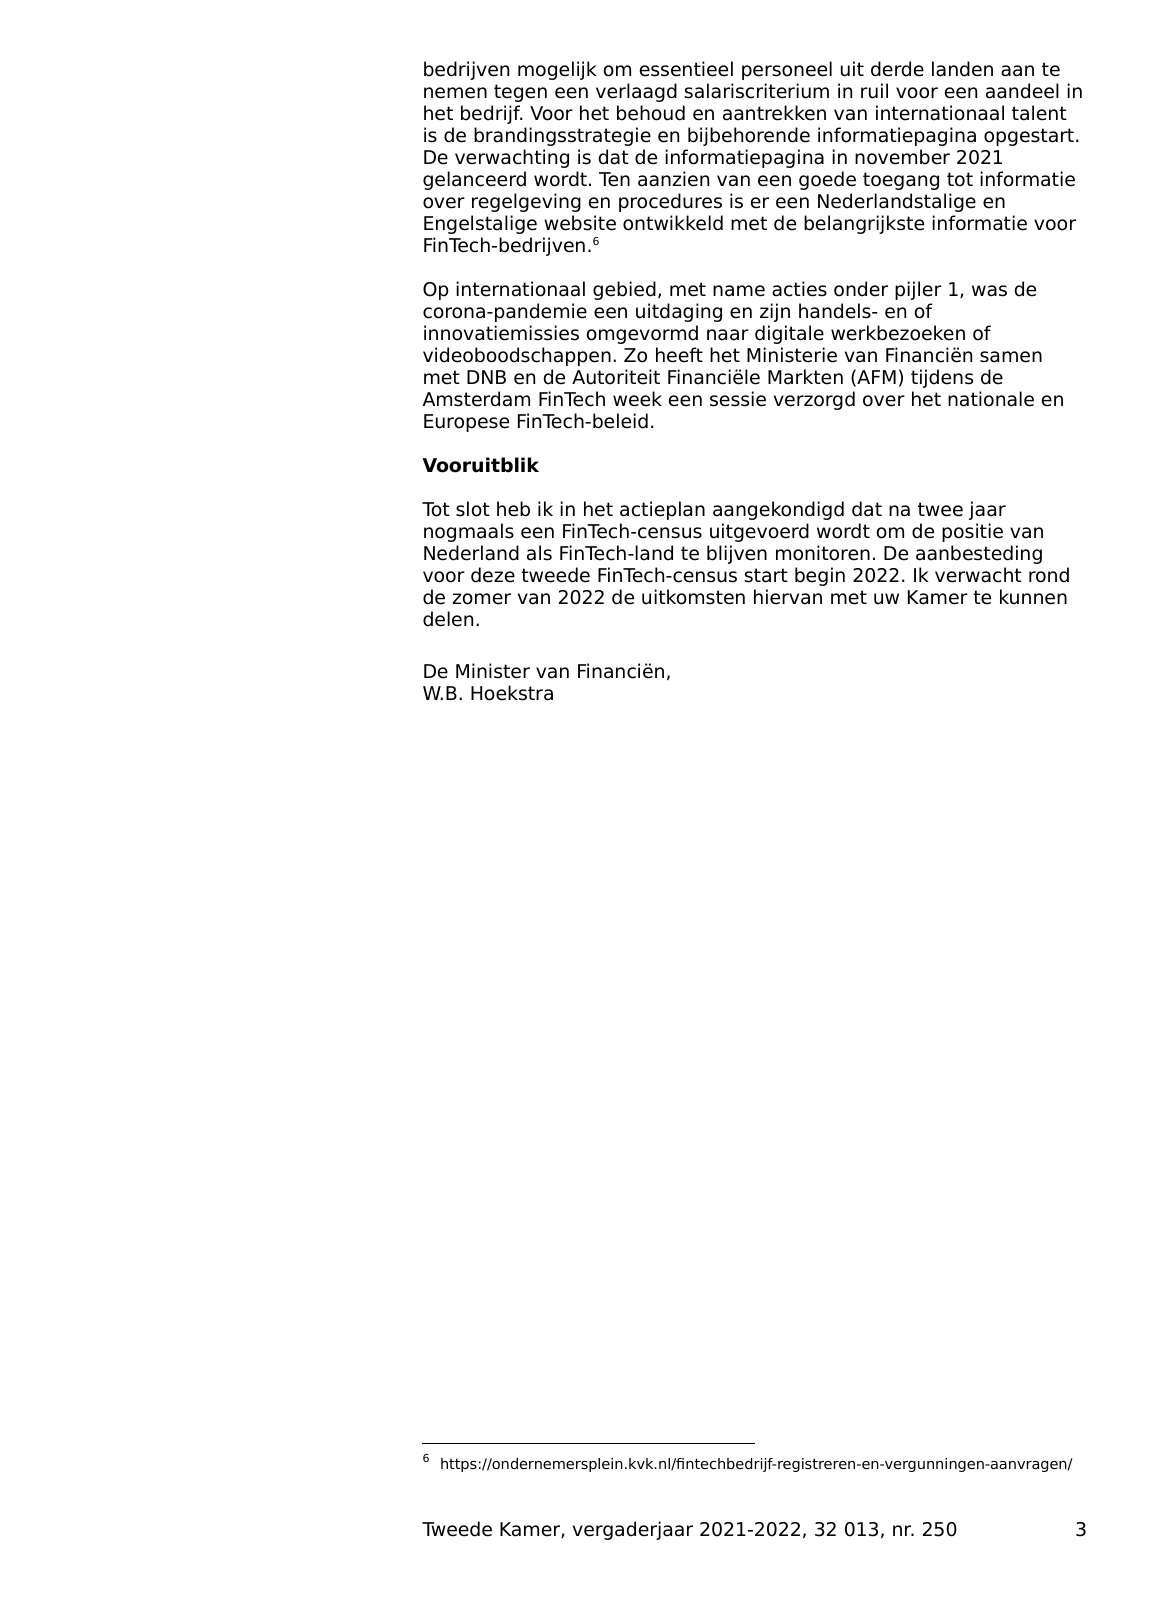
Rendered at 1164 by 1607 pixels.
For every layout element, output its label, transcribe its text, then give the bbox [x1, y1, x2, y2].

subtitle Vooruitblik [422, 455, 1087, 477]
text https://ondernemersplein.kvk.nl/fintechbedrijf-registreren-en-vergunningen-aanvragen/ [422, 1452, 1087, 1474]
text bedrijven mogelijk om essentieel personeel uit derde landen aan te nemen tegen een verlaagd salariscriterium in ruil voor een aandeel in het bedrijf. Voor het behoud en aantrekken van internationaal talent is de brandingsstrategie en bijbehorende informatiepagina opgestart. De verwachting is dat de informatiepagina in november 2021 gelanceerd wordt. Ten aanzien van een goede toegang tot informatie over regelgeving en procedures is er een Nederlandstalige en Engelstalige website ontwikkeld met de belangrijkste informatie voor FinTech-bedrijven. [422, 59, 1087, 257]
text De Minister van Financiën, W.B. Hoekstra [422, 661, 1087, 705]
text Tot slot heb ik in het actieplan aangekondigd dat na twee jaar nogmaals een FinTech-census uitgevoerd wordt om de positie van Nederland als FinTech-land te blijven monitoren. De aanbesteding voor deze tweede FinTech-census start begin 2022. Ik verwacht rond de zomer van 2022 de uitkomsten hiervan met uw Kamer te kunnen delen. [422, 499, 1087, 631]
text Op internationaal gebied, met name acties onder pijler 1, was de corona-pandemie een uitdaging en zijn handels- en of innovatiemissies omgevormd naar digitale werkbezoeken of videoboodschappen. Zo heeft het Ministerie van Financiën samen met DNB en de Autoriteit Financiële Markten (AFM) tijdens de Amsterdam FinTech week een sessie verzorgd over het nationale en Europese FinTech-beleid. [422, 279, 1087, 433]
